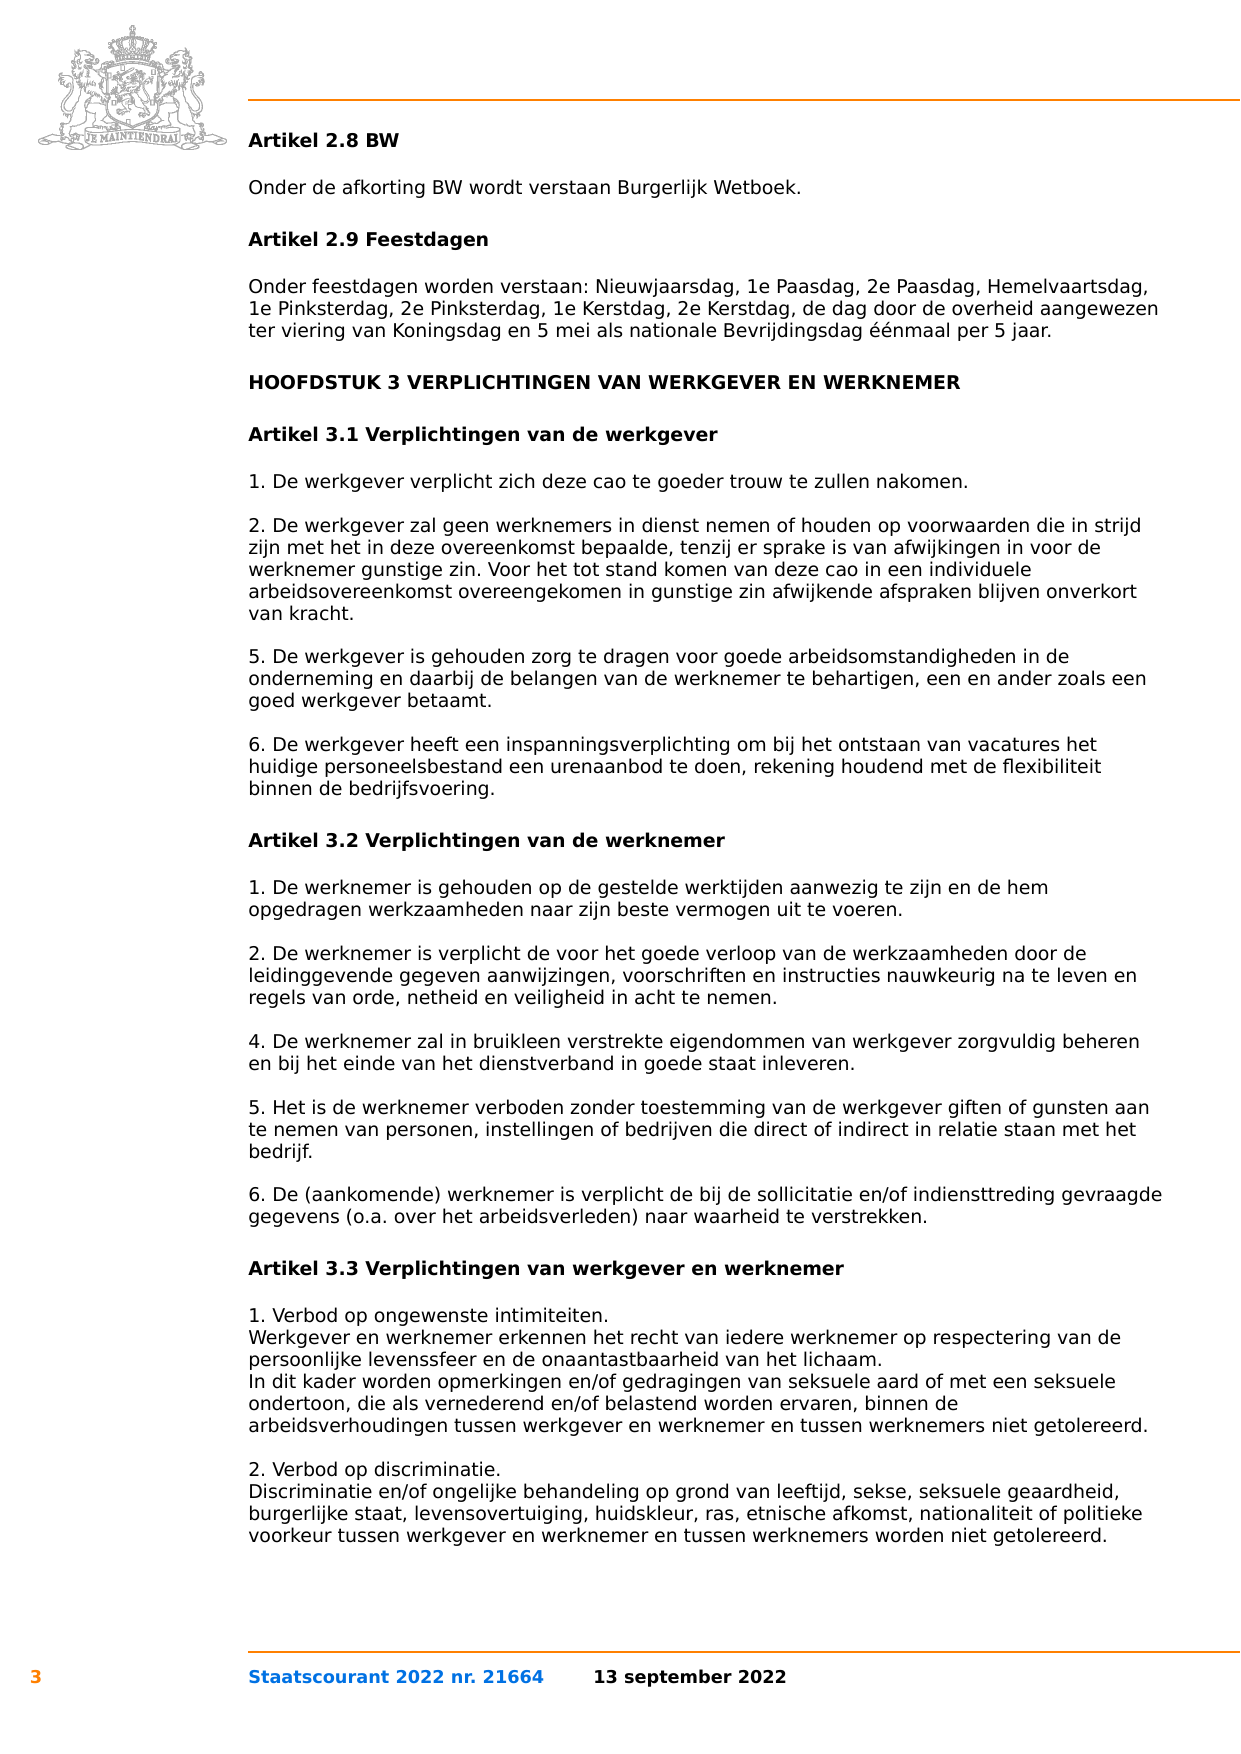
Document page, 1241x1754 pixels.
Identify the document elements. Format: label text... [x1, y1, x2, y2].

text 2. De werkgever zal geen werknemers in dienst nemen of houden op voorwaarden die in strijd zijn met het in deze overeenkomst bepaalde, tenzij er sprake is van afwijkingen in voor de werknemer gunstige zin. Voor het tot stand komen van deze cao in een individuele arbeidsovereenkomst overeengekomen in gunstige zin afwijkende afspraken blijven onverkort van kracht. [248, 514, 1163, 624]
text 6. De werkgever heeft een inspanningsverplichting om bij het ontstaan van vacatures het huidige personeelsbestand een urenaanbod te doen, rekening houdend met de flexibiliteit binnen de bedrijfsvoering. [248, 734, 1163, 800]
subtitle Artikel 3.3 Verplichtingen van werkgever en werknemer [248, 1258, 1163, 1280]
subtitle Artikel 2.8 BW [248, 130, 1163, 152]
text Onder de afkorting BW wordt verstaan Burgerlijk Wetboek. [248, 177, 1163, 199]
text Onder feestdagen worden verstaan: Nieuwjaarsdag, 1e Paasdag, 2e Paasdag, Hemelvaartsdag, 1e Pinksterdag, 2e Pinksterdag, 1e Kerstdag, 2e Kerstdag, de dag door de overheid aangewezen ter viering van Koningsdag en 5 mei als nationale Bevrijdingsdag éénmaal per 5 jaar. [248, 276, 1163, 342]
text 1. De werknemer is gehouden op de gestelde werktijden aanwezig te zijn en de hem opgedragen werkzaamheden naar zijn beste vermogen uit te voeren. [248, 877, 1163, 921]
text In dit kader worden opmerkingen en/of gedragingen van seksuele aard of met een seksuele ondertoon, die als vernederend en/of belastend worden ervaren, binnen de arbeidsverhoudingen tussen werkgever en werknemer en tussen werknemers niet getolereerd. [248, 1371, 1163, 1437]
subtitle Artikel 3.2 Verplichtingen van de werknemer [248, 830, 1163, 852]
text 2. Verbod op discriminatie. [248, 1459, 1163, 1481]
text Werkgever en werknemer erkennen het recht van iedere werknemer op respectering van de persoonlijke levenssfeer en de onaantastbaarheid van het lichaam. [248, 1327, 1163, 1371]
subtitle Artikel 2.9 Feestdagen [248, 229, 1163, 251]
text 6. De (aankomende) werknemer is verplicht de bij de sollicitatie en/of indiensttreding gevraagde gegevens (o.a. over het arbeidsverleden) naar waarheid te verstrekken. [248, 1184, 1163, 1228]
text 1. De werkgever verplicht zich deze cao te goeder trouw te zullen nakomen. [248, 471, 1163, 493]
text 4. De werknemer zal in bruikleen verstrekte eigendommen van werkgever zorgvuldig beheren en bij het einde van het dienstverband in goede staat inleveren. [248, 1031, 1163, 1075]
text 5. Het is de werknemer verboden zonder toestemming van de werkgever giften of gunsten aan te nemen van personen, instellingen of bedrijven die direct of indirect in relatie staan met het bedrijf. [248, 1097, 1163, 1162]
text 2. De werknemer is verplicht de voor het goede verloop van de werkzaamheden door de leidinggevende gegeven aanwijzingen, voorschriften en instructies nauwkeurig na te leven en regels van orde, netheid en veiligheid in acht te nemen. [248, 943, 1163, 1009]
subtitle HOOFDSTUK 3 VERPLICHTINGEN VAN WERKGEVER EN WERKNEMER [248, 372, 1163, 394]
text 1. Verbod op ongewenste intimiteiten. [248, 1305, 1163, 1327]
text 5. De werkgever is gehouden zorg te dragen voor goede arbeidsomstandigheden in de onderneming en daarbij de belangen van de werknemer te behartigen, een en ander zoals een goed werkgever betaamt. [248, 646, 1163, 712]
subtitle Artikel 3.1 Verplichtingen van de werkgever [248, 424, 1163, 446]
picture [38, 25, 227, 150]
text Discriminatie en/of ongelijke behandeling op grond van leeftijd, sekse, seksuele geaardheid, burgerlijke staat, levensovertuiging, huidskleur, ras, etnische afkomst, nationaliteit of politieke voorkeur tussen werkgever en werknemer en tussen werknemers worden niet getolereerd. [248, 1481, 1163, 1547]
